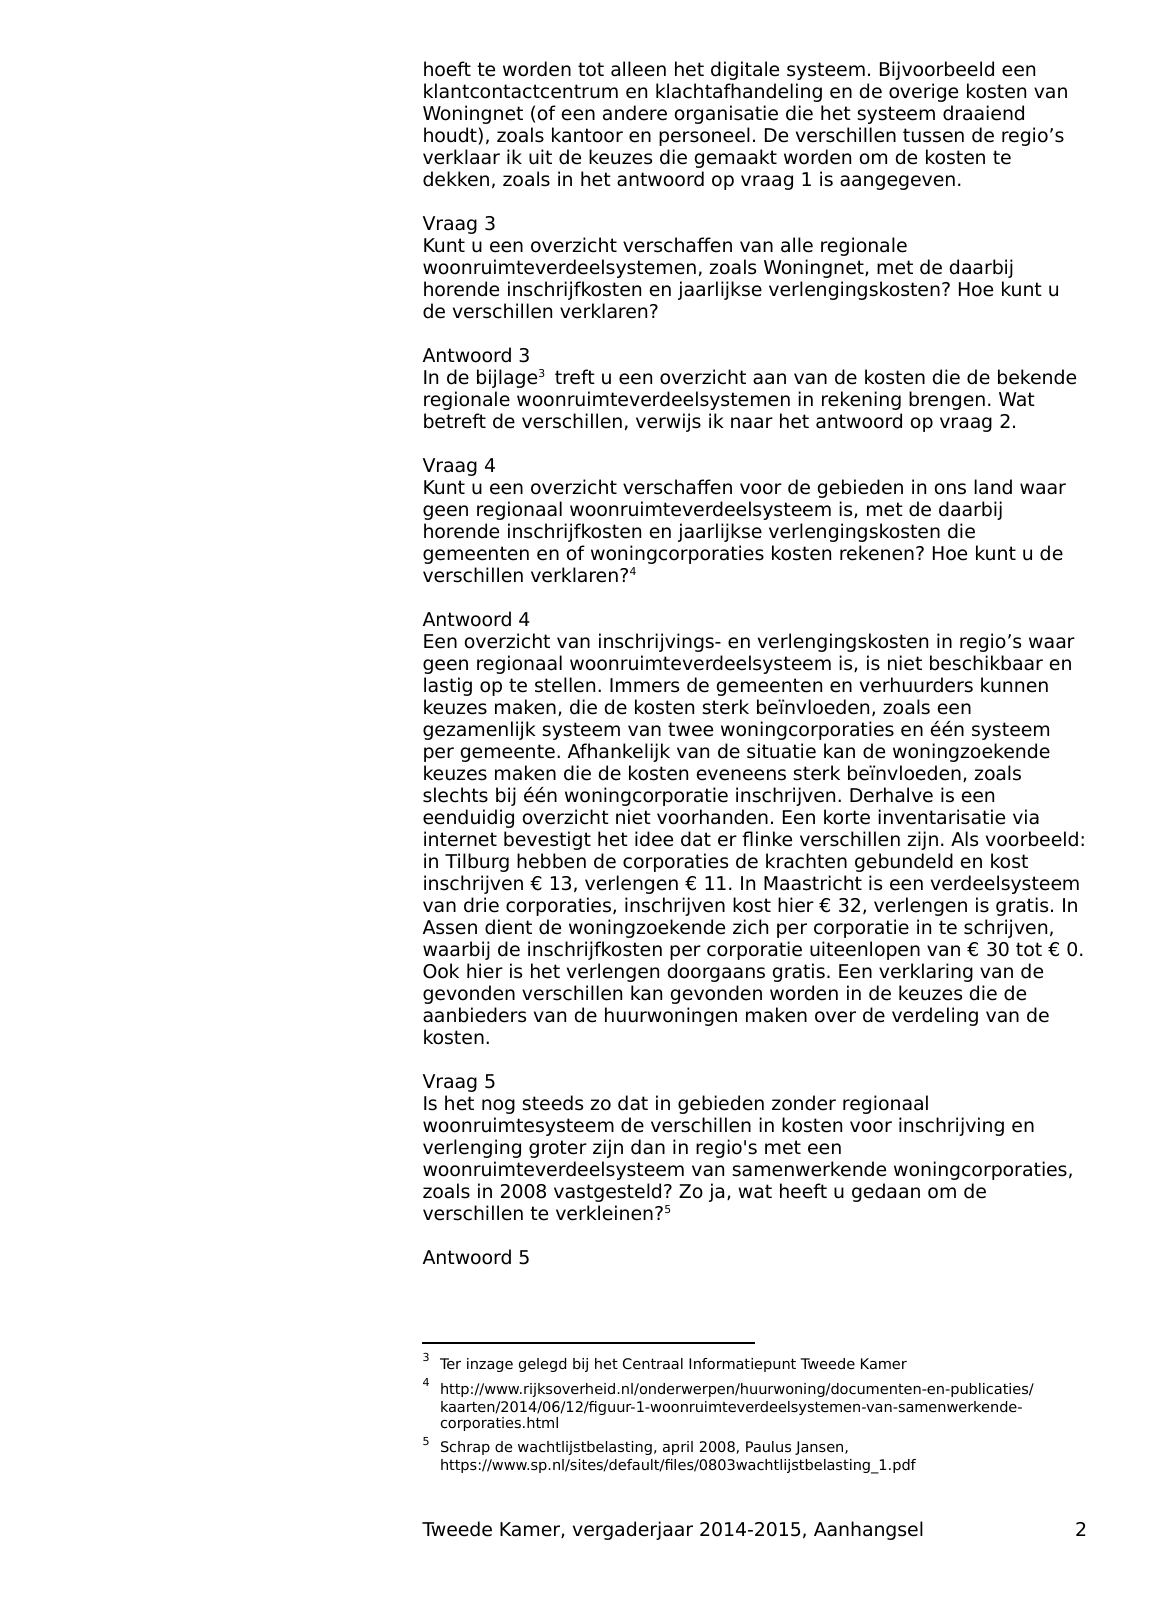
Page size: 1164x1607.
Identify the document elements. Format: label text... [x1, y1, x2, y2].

text Kunt u een overzicht verschaffen voor de gebieden in ons land waar geen regionaal woonruimteverdeelsysteem is, met de daarbij horende inschrijfkosten en jaarlijkse verlengingskosten die gemeenten en of woningcorporaties kosten rekenen? Hoe kunt u de verschillen verklaren? [422, 477, 1087, 587]
text Een overzicht van inschrijvings- en verlengingskosten in regio’s waar geen regionaal woonruimteverdeelsysteem is, is niet beschikbaar en lastig op te stellen. Immers de gemeenten en verhuurders kunnen keuzes maken, die de kosten sterk beïnvloeden, zoals een gezamenlijk systeem van twee woningcorporaties en één systeem per gemeente. Afhankelijk van de situatie kan de woningzoekende keuzes maken die de kosten eveneens sterk beïnvloeden, zoals slechts bij één woningcorporatie inschrijven. Derhalve is een eenduidig overzicht niet voorhanden. Een korte inventarisatie via internet bevestigt het idee dat er flinke verschillen zijn. Als voorbeeld: in Tilburg hebben de corporaties de krachten gebundeld en kost inschrijven € 13, verlengen € 11. In Maastricht is een verdeelsysteem van drie corporaties, inschrijven kost hier € 32, verlengen is gratis. In Assen dient de woningzoekende zich per corporatie in te schrijven, waarbij de inschrijfkosten per corporatie uiteenlopen van € 30 tot € 0. Ook hier is het verlengen doorgaans gratis. Een verklaring van de gevonden verschillen kan gevonden worden in de keuzes die de aanbieders van de huurwoningen maken over de verdeling van de kosten. [422, 631, 1087, 1049]
text In de bijlage treft u een overzicht aan van de kosten die de bekende regionale woonruimteverdeelsystemen in rekening brengen. Wat betreft de verschillen, verwijs ik naar het antwoord op vraag 2. [422, 367, 1087, 433]
text Vraag 5 [422, 1071, 1087, 1093]
text Schrap de wachtlijstbelasting, april 2008, Paulus Jansen, https://www.sp.nl/sites/default/files/0803wachtlijstbelasting_1.pdf [422, 1435, 1087, 1474]
text Antwoord 4 [422, 609, 1087, 631]
text http://www.rijksoverheid.nl/onderwerpen/huurwoning/documenten-en-publicaties/kaarten/2014/06/12/figuur-1-woonruimteverdeelsystemen-van-samenwerkende-corporaties.html [422, 1377, 1087, 1432]
text Vraag 4 [422, 455, 1087, 477]
text Antwoord 3 [422, 345, 1087, 367]
text Vraag 3 [422, 213, 1087, 235]
text hoeft te worden tot alleen het digitale systeem. Bijvoorbeeld een klantcontactcentrum en klachtafhandeling en de overige kosten van Woningnet (of een andere organisatie die het systeem draaiend houdt), zoals kantoor en personeel. De verschillen tussen de regio’s verklaar ik uit de keuzes die gemaakt worden om de kosten te dekken, zoals in het antwoord op vraag 1 is aangegeven. [422, 59, 1087, 191]
text Kunt u een overzicht verschaffen van alle regionale woonruimteverdeelsystemen, zoals Woningnet, met de daarbij horende inschrijfkosten en jaarlijkse verlengingskosten? Hoe kunt u de verschillen verklaren? [422, 235, 1087, 323]
text Is het nog steeds zo dat in gebieden zonder regionaal woonruimtesysteem de verschillen in kosten voor inschrijving en verlenging groter zijn dan in regio's met een woonruimteverdeelsysteem van samenwerkende woningcorporaties, zoals in 2008 vastgesteld? Zo ja, wat heeft u gedaan om de verschillen te verkleinen? [422, 1093, 1087, 1225]
text Ter inzage gelegd bij het Centraal Informatiepunt Tweede Kamer [422, 1352, 1087, 1374]
text Antwoord 5 [422, 1247, 1087, 1269]
